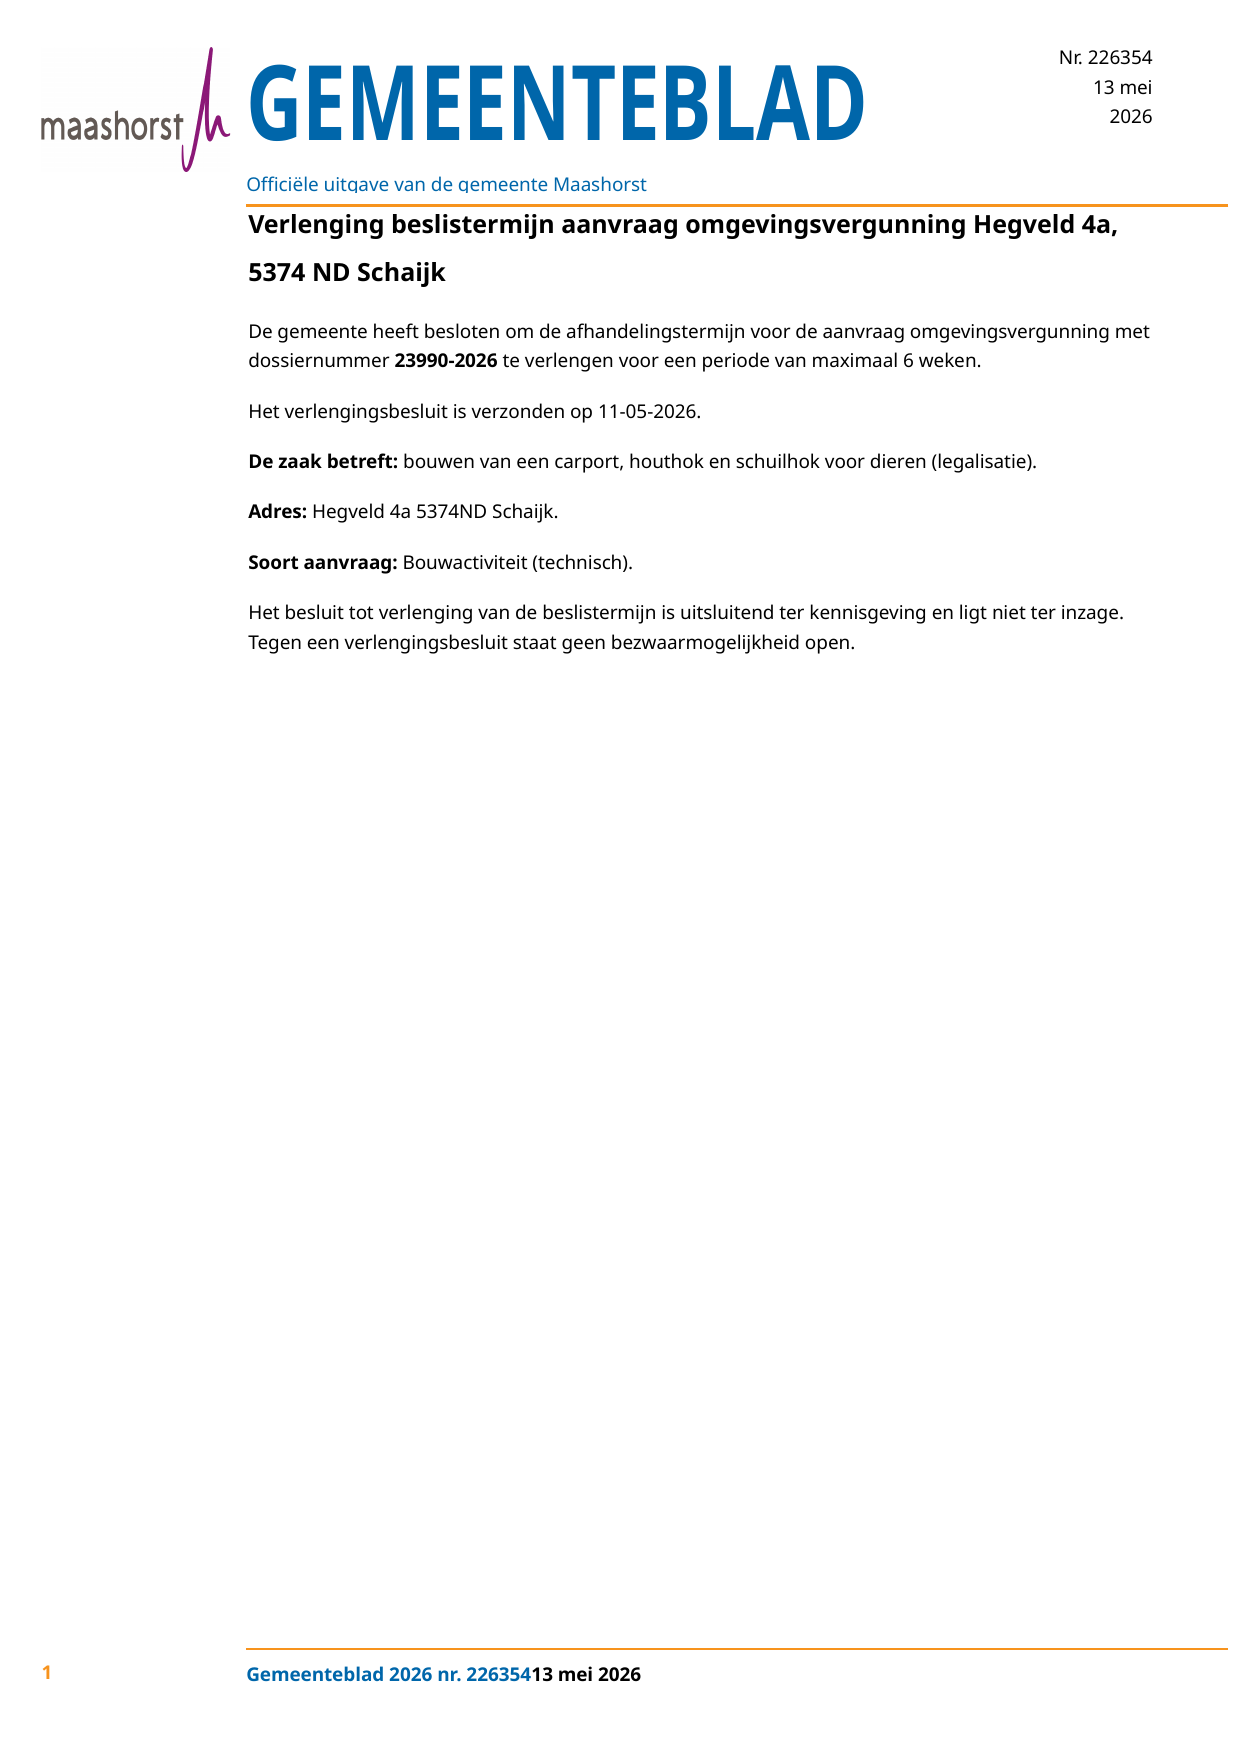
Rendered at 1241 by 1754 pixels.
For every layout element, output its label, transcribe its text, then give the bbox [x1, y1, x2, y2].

text De gemeente heeft besloten om de afhandelingstermijn voor de aanvraag omgevingsvergunning met dossiernummer 23990-2026 te verlengen voor een periode van maximaal 6 weken. [248, 318, 1152, 373]
text Verlenging beslistermijn aanvraag omgevingsvergunning Hegveld 4a, 5374 ND Schaijk [248, 207, 1152, 288]
text Het besluit tot verlenging van de beslistermijn is uitsluitend ter kennisgeving en ligt niet ter inzage. Tegen een verlengingsbesluit staat geen bezwaarmogelijkheid open. [248, 599, 1152, 655]
picture [41, 47, 231, 172]
text Het verlengingsbesluit is verzonden op 11-05-2026. [248, 398, 1152, 424]
text De zaak betreft: bouwen van een carport, houthok en schuilhok voor dieren (legalisatie). [248, 448, 1152, 474]
text Soort aanvraag: Bouwactiviteit (technisch). [248, 549, 1152, 575]
text Adres: Hegveld 4a 5374ND Schaijk. [248, 499, 1152, 524]
